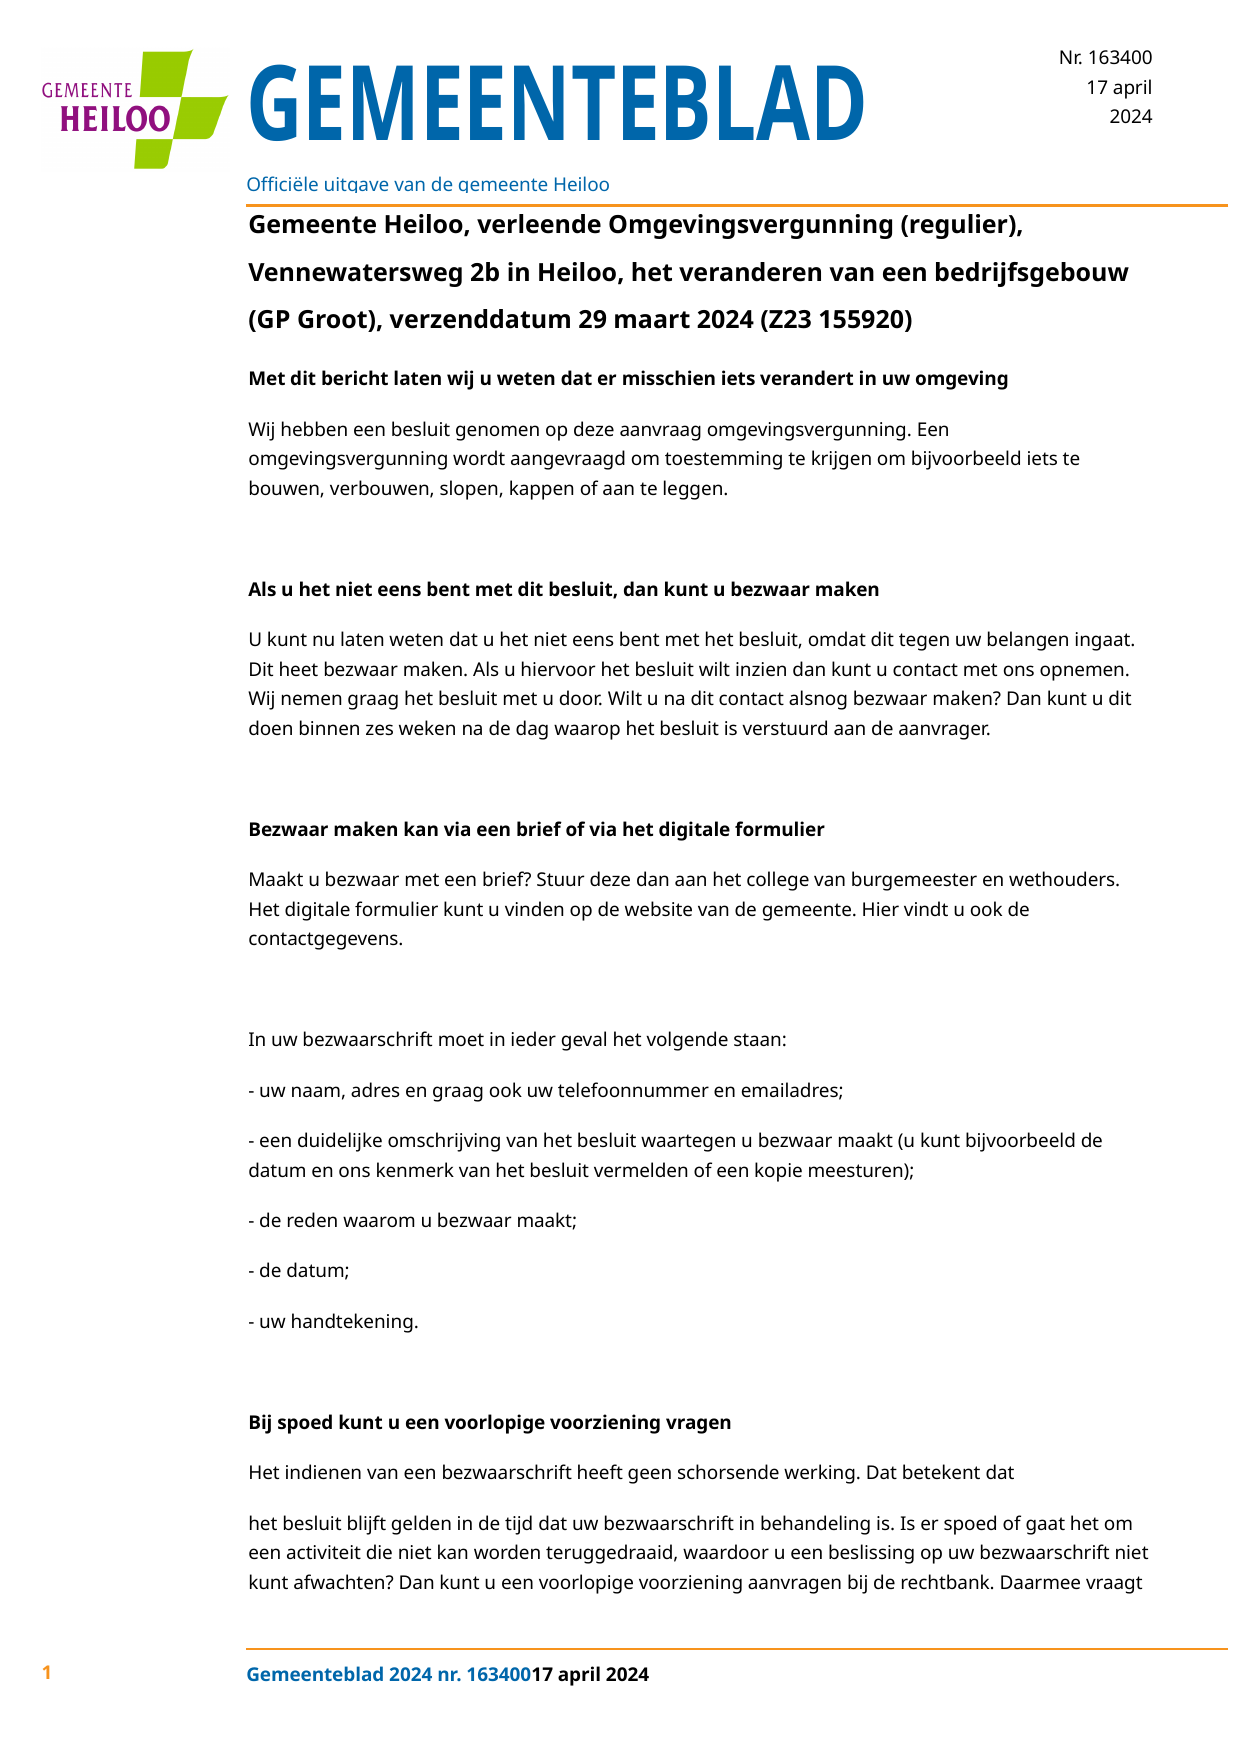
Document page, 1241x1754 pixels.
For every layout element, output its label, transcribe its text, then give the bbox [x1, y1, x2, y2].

text Bezwaar maken kan via een brief of via het digitale formulier [248, 816, 1152, 842]
text - uw naam, adres en graag ook uw telefoonnummer en emailadres; [248, 1077, 1152, 1102]
picture [41, 47, 231, 172]
text Het indienen van een bezwaarschrift heeft geen schorsende werking. Dat betekent dat [248, 1459, 1152, 1485]
text Met dit bericht laten wij u weten dat er misschien iets verandert in uw omgeving [248, 366, 1152, 391]
text In uw bezwaarschrift moet in ieder geval het volgende staan: [248, 1026, 1152, 1052]
text Bij spoed kunt u een voorlopige voorziening vragen [248, 1409, 1152, 1434]
text - de reden waarom u bezwaar maakt; [248, 1207, 1152, 1233]
text het besluit blijft gelden in de tijd dat uw bezwaarschrift in behandeling is. Is er spoed of gaat het om een activiteit die niet kan worden teruggedraaid, waardoor u een beslissing op uw bezwaarschrift niet kunt afwachten? Dan kunt u een voorlopige voorziening aanvragen bij de rechtbank. Daarmee vraagt [248, 1510, 1152, 1594]
text Gemeente Heiloo, verleende Omgevingsvergunning (regulier), Vennewatersweg 2b in Heiloo, het veranderen van een bedrijfsgebouw (GP Groot), verzenddatum 29 maart 2024 (Z23 155920) [248, 207, 1152, 336]
text Maakt u bezwaar met een brief? Stuur deze dan aan het college van burgemeester en wethouders. Het digitale formulier kunt u vinden op de website van de gemeente. Hier vindt u ook de contactgegevens. [248, 866, 1152, 951]
text Wij hebben een besluit genomen op deze aanvraag omgevingsvergunning. Een omgevingsvergunning wordt aangevraagd om toestemming te krijgen om bijvoorbeeld iets te bouwen, verbouwen, slopen, kappen of aan te leggen. [248, 416, 1152, 501]
text Als u het niet eens bent met dit besluit, dan kunt u bezwaar maken [248, 576, 1152, 602]
text - de datum; [248, 1258, 1152, 1283]
text - een duidelijke omschrijving van het besluit waartegen u bezwaar maakt (u kunt bijvoorbeeld de datum en ons kenmerk van het besluit vermelden of een kopie meesturen); [248, 1127, 1152, 1182]
text U kunt nu laten weten dat u het niet eens bent met het besluit, omdat dit tegen uw belangen ingaat. Dit heet bezwaar maken. Als u hiervoor het besluit wilt inzien dan kunt u contact met ons opnemen. Wij nemen graag het besluit met u door. Wilt u na dit contact alsnog bezwaar maken? Dan kunt u dit doen binnen zes weken na de dag waarop het besluit is verstuurd aan de aanvrager. [248, 626, 1152, 741]
text - uw handtekening. [248, 1308, 1152, 1334]
